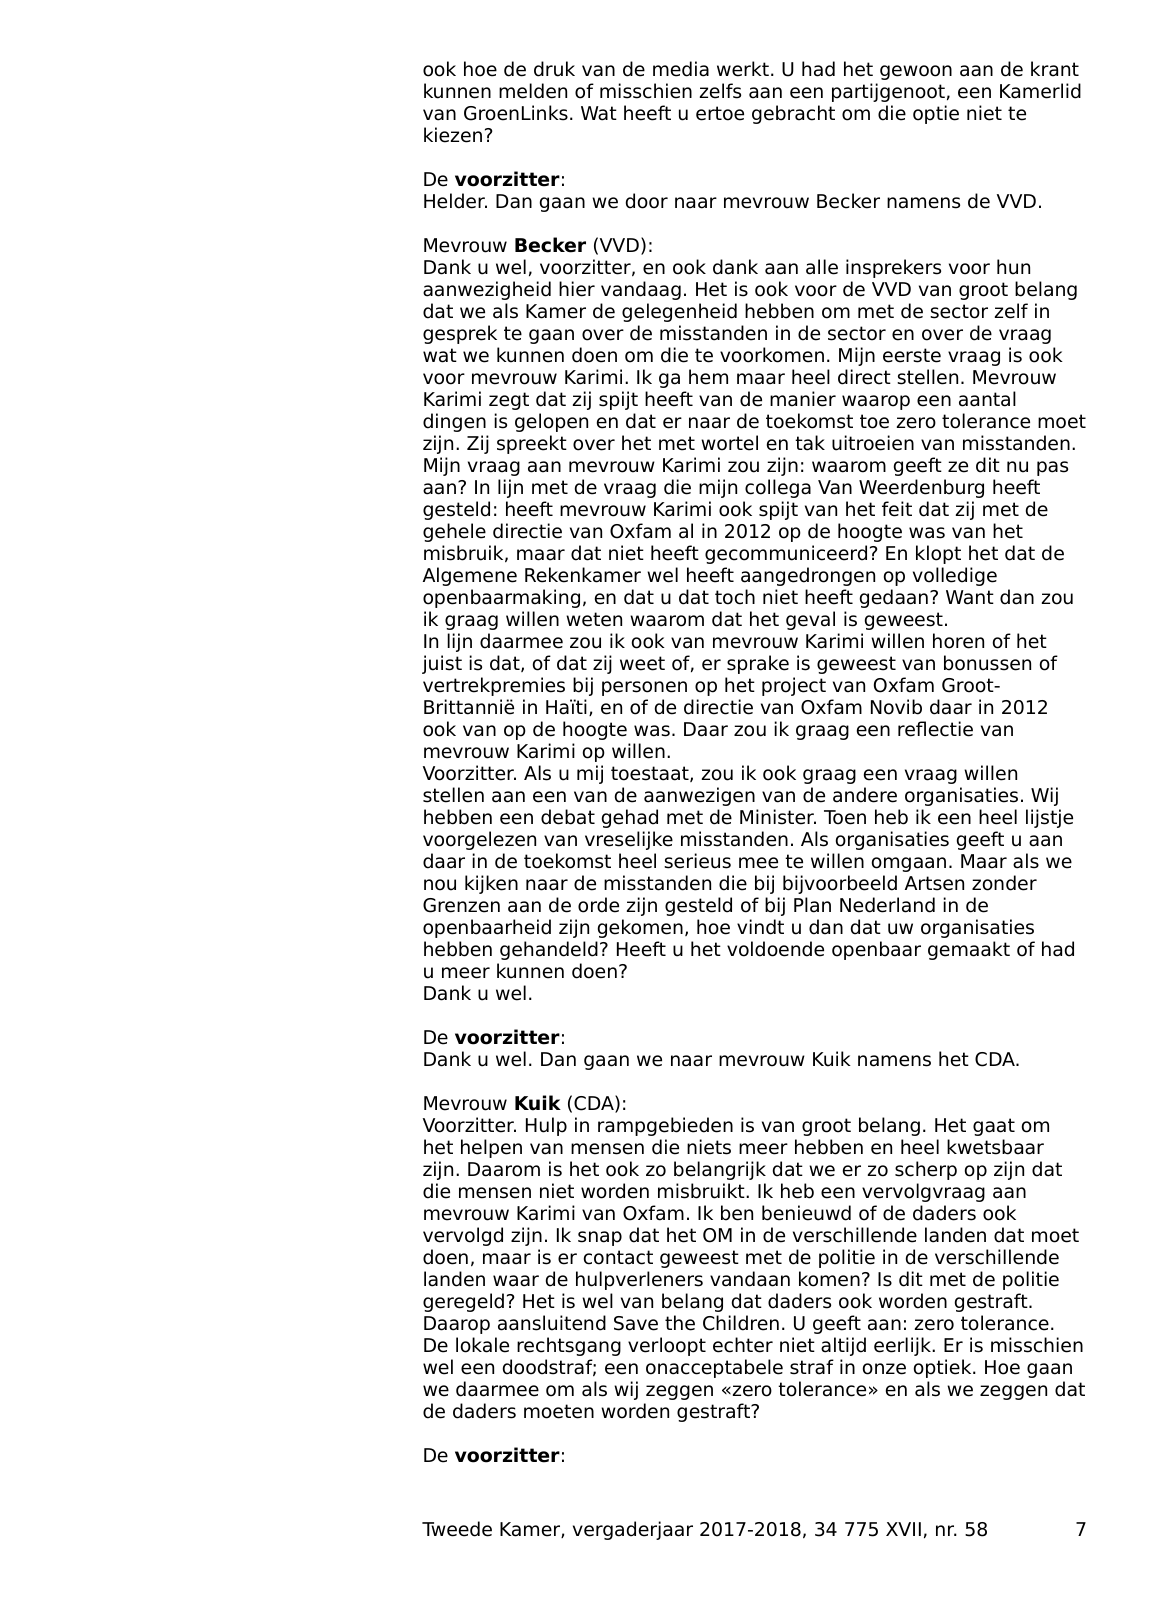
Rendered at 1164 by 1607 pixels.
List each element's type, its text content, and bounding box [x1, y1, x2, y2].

text De voorzitter: [422, 169, 1087, 191]
text De voorzitter: [422, 1027, 1087, 1049]
text Dank u wel. Dan gaan we naar mevrouw Kuik namens het CDA. [422, 1049, 1087, 1071]
text Daarop aansluitend Save the Children. U geeft aan: zero tolerance. De lokale rechtsgang verloopt echter niet altijd eerlijk. Er is misschien wel een doodstraf; een onacceptabele straf in onze optiek. Hoe gaan we daarmee om als wij zeggen «zero tolerance» en als we zeggen dat de daders moeten worden gestraft? [422, 1313, 1087, 1423]
text In lijn daarmee zou ik ook van mevrouw Karimi willen horen of het juist is dat, of dat zij weet of, er sprake is geweest van bonussen of vertrekpremies bij personen op het project van Oxfam Groot-Brittannië in Haïti, en of de directie van Oxfam Novib daar in 2012 ook van op de hoogte was. Daar zou ik graag een reflectie van mevrouw Karimi op willen. [422, 631, 1087, 763]
text Dank u wel. [422, 983, 1087, 1004]
text Mevrouw Kuik (CDA): [422, 1093, 1087, 1115]
text Helder. Dan gaan we door naar mevrouw Becker namens de VVD. [422, 191, 1087, 213]
text Mevrouw Becker (VVD): [422, 235, 1087, 257]
text Voorzitter. Hulp in rampgebieden is van groot belang. Het gaat om het helpen van mensen die niets meer hebben en heel kwetsbaar zijn. Daarom is het ook zo belangrijk dat we er zo scherp op zijn dat die mensen niet worden misbruikt. Ik heb een vervolgvraag aan mevrouw Karimi van Oxfam. Ik ben benieuwd of de daders ook vervolgd zijn. Ik snap dat het OM in de verschillende landen dat moet doen, maar is er contact geweest met de politie in de verschillende landen waar de hulpverleners vandaan komen? Is dit met de politie geregeld? Het is wel van belang dat daders ook worden gestraft. [422, 1115, 1087, 1313]
text Voorzitter. Als u mij toestaat, zou ik ook graag een vraag willen stellen aan een van de aanwezigen van de andere organisaties. Wij hebben een debat gehad met de Minister. Toen heb ik een heel lijstje voorgelezen van vreselijke misstanden. Als organisaties geeft u aan daar in de toekomst heel serieus mee te willen omgaan. Maar als we nou kijken naar de misstanden die bij bijvoorbeeld Artsen zonder Grenzen aan de orde zijn gesteld of bij Plan Nederland in de openbaarheid zijn gekomen, hoe vindt u dan dat uw organisaties hebben gehandeld? Heeft u het voldoende openbaar gemaakt of had u meer kunnen doen? [422, 763, 1087, 983]
text Dank u wel, voorzitter, en ook dank aan alle insprekers voor hun aanwezigheid hier vandaag. Het is ook voor de VVD van groot belang dat we als Kamer de gelegenheid hebben om met de sector zelf in gesprek te gaan over de misstanden in de sector en over de vraag wat we kunnen doen om die te voorkomen. Mijn eerste vraag is ook voor mevrouw Karimi. Ik ga hem maar heel direct stellen. Mevrouw Karimi zegt dat zij spijt heeft van de manier waarop een aantal dingen is gelopen en dat er naar de toekomst toe zero tolerance moet zijn. Zij spreekt over het met wortel en tak uitroeien van misstanden. Mijn vraag aan mevrouw Karimi zou zijn: waarom geeft ze dit nu pas aan? In lijn met de vraag die mijn collega Van Weerdenburg heeft gesteld: heeft mevrouw Karimi ook spijt van het feit dat zij met de gehele directie van Oxfam al in 2012 op de hoogte was van het misbruik, maar dat niet heeft gecommuniceerd? En klopt het dat de Algemene Rekenkamer wel heeft aangedrongen op volledige openbaarmaking, en dat u dat toch niet heeft gedaan? Want dan zou ik graag willen weten waarom dat het geval is geweest. [422, 257, 1087, 631]
text ook hoe de druk van de media werkt. U had het gewoon aan de krant kunnen melden of misschien zelfs aan een partijgenoot, een Kamerlid van GroenLinks. Wat heeft u ertoe gebracht om die optie niet te kiezen? [422, 59, 1087, 147]
text De voorzitter: [422, 1445, 1087, 1467]
